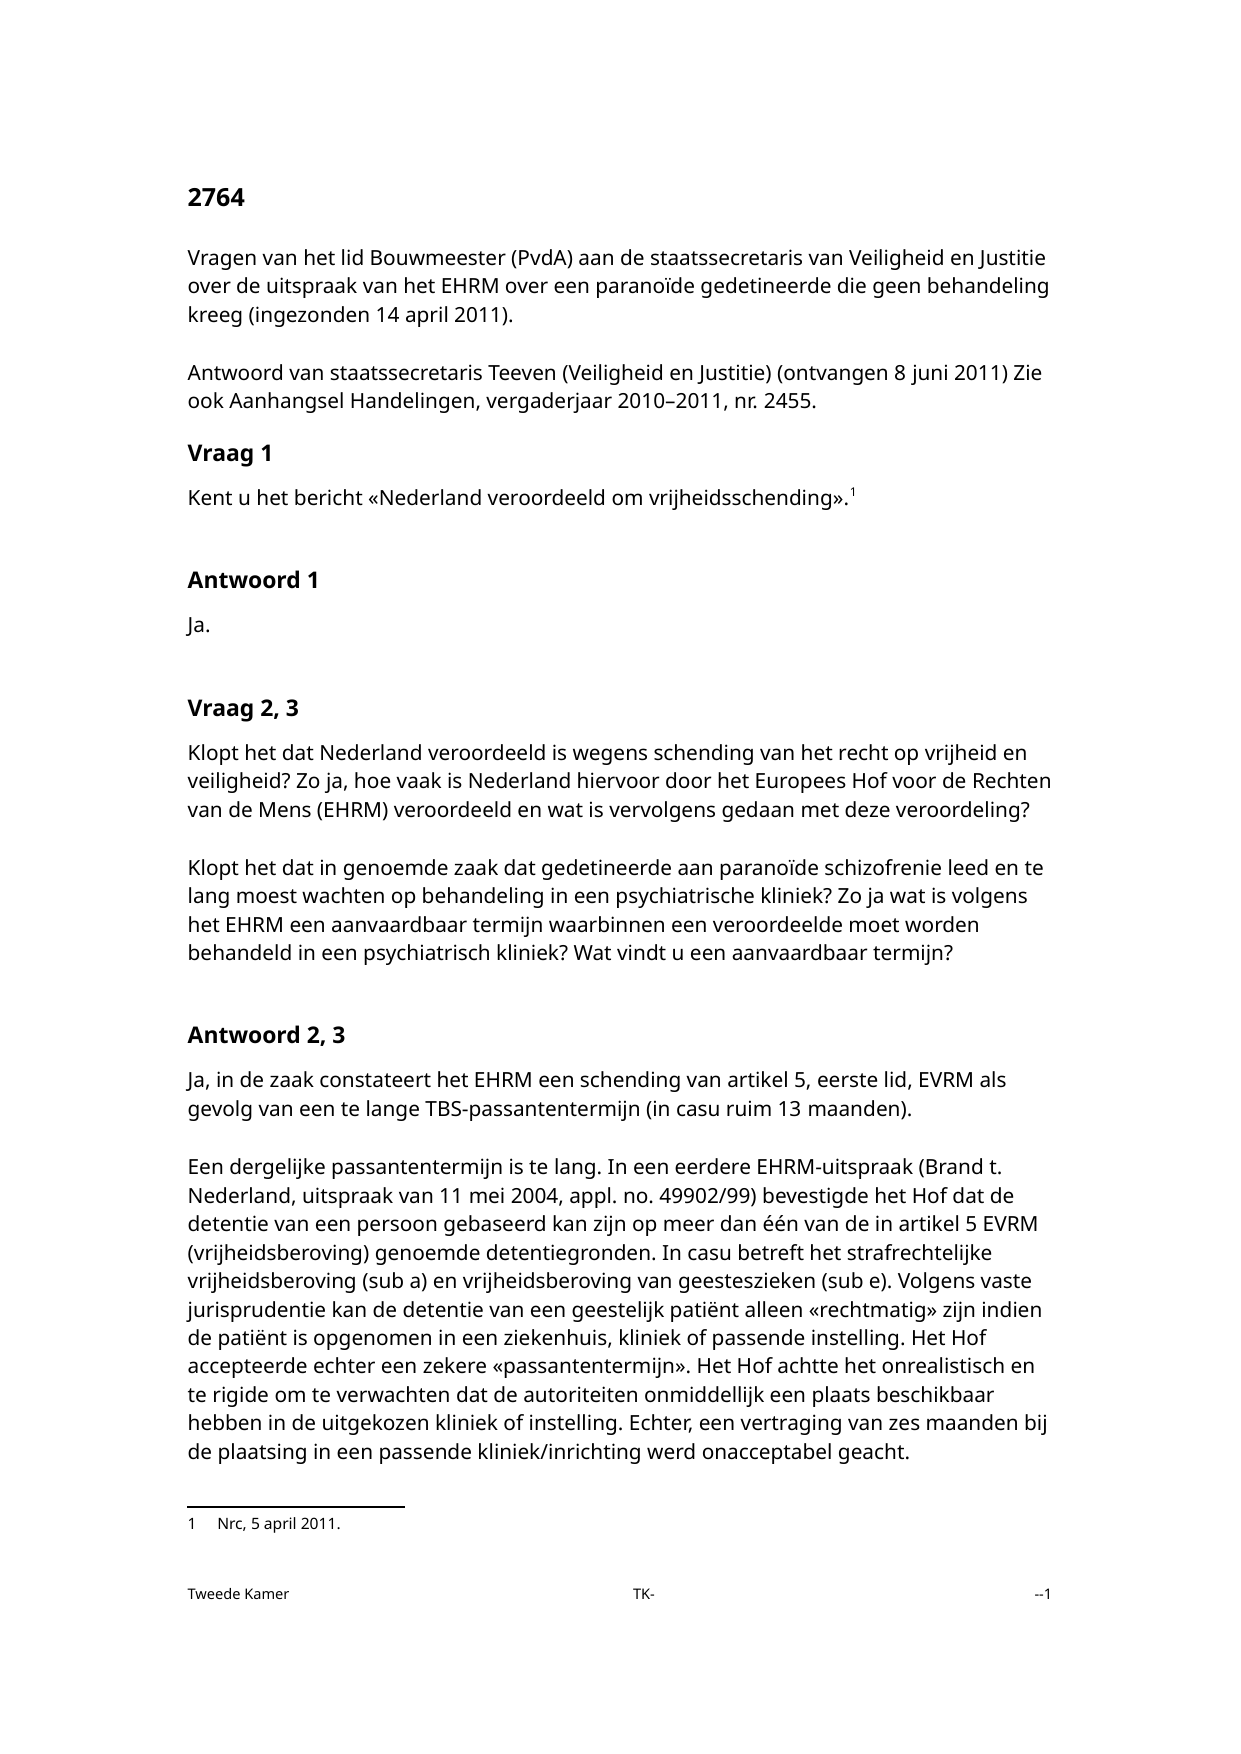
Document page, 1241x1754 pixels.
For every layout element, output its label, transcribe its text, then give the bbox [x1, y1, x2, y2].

text Nrc, 5 april 2011. [187, 1506, 1053, 1534]
subtitle Vraag 2, 3 [187, 692, 1053, 723]
subtitle Vraag 1 [187, 437, 1053, 468]
text Klopt het dat Nederland veroordeeld is wegens schending van het recht op vrijheid en veiligheid? Zo ja, hoe vaak is Nederland hiervoor door het Europees Hof voor de Rechten van de Mens (EHRM) veroordeeld en wat is vervolgens gedaan met deze veroordeling? [187, 738, 1053, 823]
subtitle Antwoord 1 [187, 564, 1053, 596]
subtitle Antwoord 2, 3 [187, 1019, 1053, 1051]
text Ja, in de zaak constateert het EHRM een schending van artikel 5, eerste lid, EVRM als gevolg van een te lange TBS-passantentermijn (in casu ruim 13 maanden). [187, 1066, 1053, 1122]
text 2764 [187, 179, 1053, 213]
text Ja. [187, 611, 1053, 639]
text Kent u het bericht «Nederland veroordeeld om vrijheidsschending». [187, 483, 1053, 512]
text Antwoord van staatssecretaris Teeven (Veiligheid en Justitie) (ontvangen 8 juni 2011) Zie ook Aanhangsel Handelingen, vergaderjaar 2010–2011, nr. 2455. [187, 358, 1053, 415]
text Vragen van het lid Bouwmeester (PvdA) aan de staatssecretaris van Veiligheid en Justitie over de uitspraak van het EHRM over een paranoïde gedetineerde die geen behandeling kreeg (ingezonden 14 april 2011). [187, 243, 1053, 328]
text Een dergelijke passantentermijn is te lang. In een eerdere EHRM-uitspraak (Brand t. Nederland, uitspraak van 11 mei 2004, appl. no. 49902/99) bevestigde het Hof dat de detentie van een persoon gebaseerd kan zijn op meer dan één van de in artikel 5 EVRM (vrijheidsberoving) genoemde detentiegronden. In casu betreft het strafrechtelijke vrijheidsberoving (sub a) en vrijheidsberoving van geesteszieken (sub e). Volgens vaste jurisprudentie kan de detentie van een geestelijk patiënt alleen «rechtmatig» zijn indien de patiënt is opgenomen in een ziekenhuis, kliniek of passende instelling. Het Hof accepteerde echter een zekere «passantentermijn». Het Hof achtte het onrealistisch en te rigide om te verwachten dat de autoriteiten onmiddellijk een plaats beschikbaar hebben in de uitgekozen kliniek of instelling. Echter, een vertraging van zes maanden bij de plaatsing in een passende kliniek/inrichting werd onacceptabel geacht. [187, 1152, 1053, 1465]
text Klopt het dat in genoemde zaak dat gedetineerde aan paranoïde schizofrenie leed en te lang moest wachten op behandeling in een psychiatrische kliniek? Zo ja wat is volgens het EHRM een aanvaardbaar termijn waarbinnen een veroordeelde moet worden behandeld in een psychiatrisch kliniek? Wat vindt u een aanvaardbaar termijn? [187, 853, 1053, 967]
